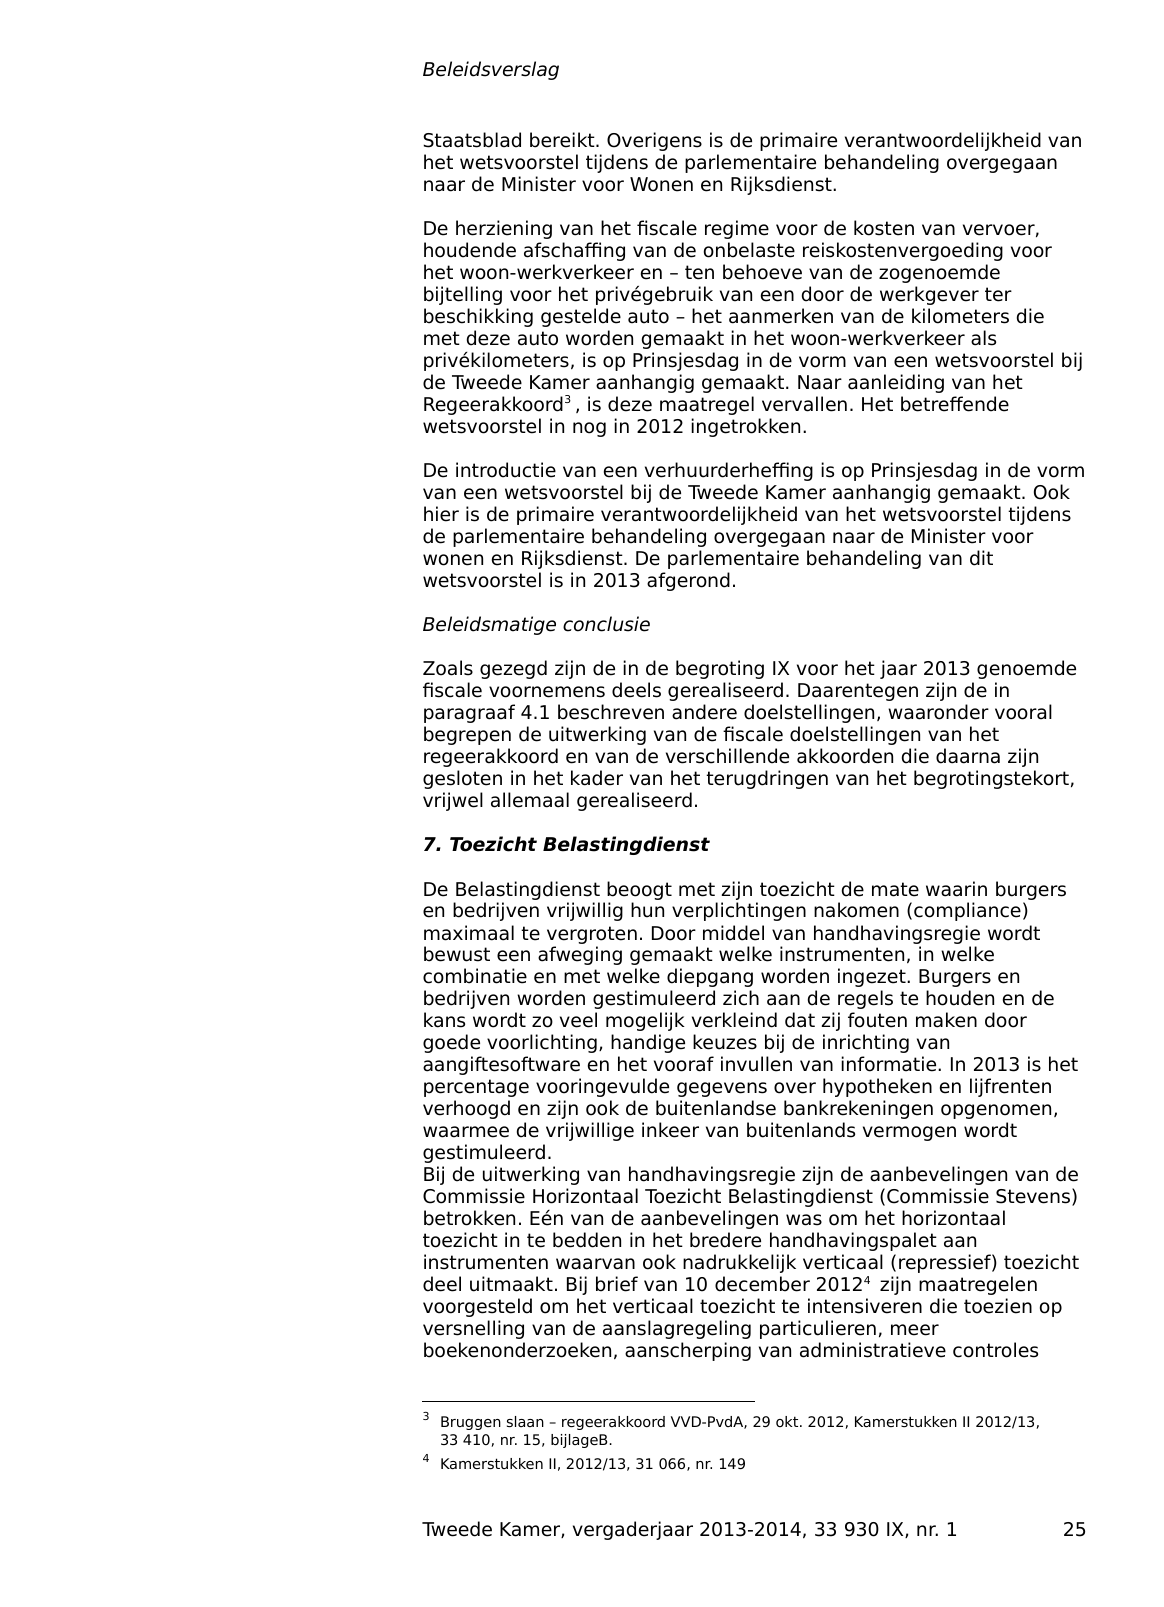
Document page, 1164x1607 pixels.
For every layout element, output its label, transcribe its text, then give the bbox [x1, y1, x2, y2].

text Bruggen slaan – regeerakkoord VVD-PvdA, 29 okt. 2012, Kamerstukken II 2012/13, 33 410, nr. 15, bijlageB. [422, 1410, 1087, 1449]
text De herziening van het fiscale regime voor de kosten van vervoer, houdende afschaffing van de onbelaste reiskostenvergoeding voor het woon-werkverkeer en – ten behoeve van de zogenoemde bijtelling voor het privégebruik van een door de werkgever ter beschikking gestelde auto – het aanmerken van de kilometers die met deze auto worden gemaakt in het woon-werkverkeer als privékilometers, is op Prinsjesdag in de vorm van een wetsvoorstel bij de Tweede Kamer aanhangig gemaakt. Naar aanleiding van het Regeerakkoord, is deze maatregel vervallen. Het betreffende wetsvoorstel in nog in 2012 ingetrokken. [422, 218, 1087, 438]
text Zoals gezegd zijn de in de begroting IX voor het jaar 2013 genoemde fiscale voornemens deels gerealiseerd. Daarentegen zijn de in paragraaf 4.1 beschreven andere doelstellingen, waaronder vooral begrepen de uitwerking van de fiscale doelstellingen van het regeerakkoord en van de verschillende akkoorden die daarna zijn gesloten in het kader van het terugdringen van het begrotingstekort, vrijwel allemaal gerealiseerd. [422, 658, 1087, 812]
text De introductie van een verhuurderheffing is op Prinsjesdag in de vorm van een wetsvoorstel bij de Tweede Kamer aanhangig gemaakt. Ook hier is de primaire verantwoordelijkheid van het wetsvoorstel tijdens de parlementaire behandeling overgegaan naar de Minister voor wonen en Rijksdienst. De parlementaire behandeling van dit wetsvoorstel is in 2013 afgerond. [422, 460, 1087, 592]
text Staatsblad bereikt. Overigens is de primaire verantwoordelijkheid van het wetsvoorstel tijdens de parlementaire behandeling overgegaan naar de Minister voor Wonen en Rijksdienst. [422, 130, 1087, 196]
text De Belastingdienst beoogt met zijn toezicht de mate waarin burgers en bedrijven vrijwillig hun verplichtingen nakomen (compliance) maximaal te vergroten. Door middel van handhavingsregie wordt bewust een afweging gemaakt welke instrumenten, in welke combinatie en met welke diepgang worden ingezet. Burgers en bedrijven worden gestimuleerd zich aan de regels te houden en de kans wordt zo veel mogelijk verkleind dat zij fouten maken door goede voorlichting, handige keuzes bij de inrichting van aangiftesoftware en het vooraf invullen van informatie. In 2013 is het percentage vooringevulde gegevens over hypotheken en lijfrenten verhoogd en zijn ook de buitenlandse bankrekeningen opgenomen, waarmee de vrijwillige inkeer van buitenlands vermogen wordt gestimuleerd. [422, 878, 1087, 1164]
subtitle Beleidsmatige conclusie [422, 614, 1087, 636]
subtitle 7. Toezicht Belastingdienst [422, 834, 1087, 856]
text Bij de uitwerking van handhavingsregie zijn de aanbevelingen van de Commissie Horizontaal Toezicht Belastingdienst (Commissie Stevens) betrokken. Eén van de aanbevelingen was om het horizontaal toezicht in te bedden in het bredere handhavingspalet aan instrumenten waarvan ook nadrukkelijk verticaal (repressief) toezicht deel uitmaakt. Bij brief van 10 december 2012 zijn maatregelen voorgesteld om het verticaal toezicht te intensiveren die toezien op versnelling van de aanslagregeling particulieren, meer boekenonderzoeken, aanscherping van administratieve controles [422, 1164, 1087, 1362]
text Kamerstukken II, 2012/13, 31 066, nr. 149 [422, 1452, 1087, 1474]
